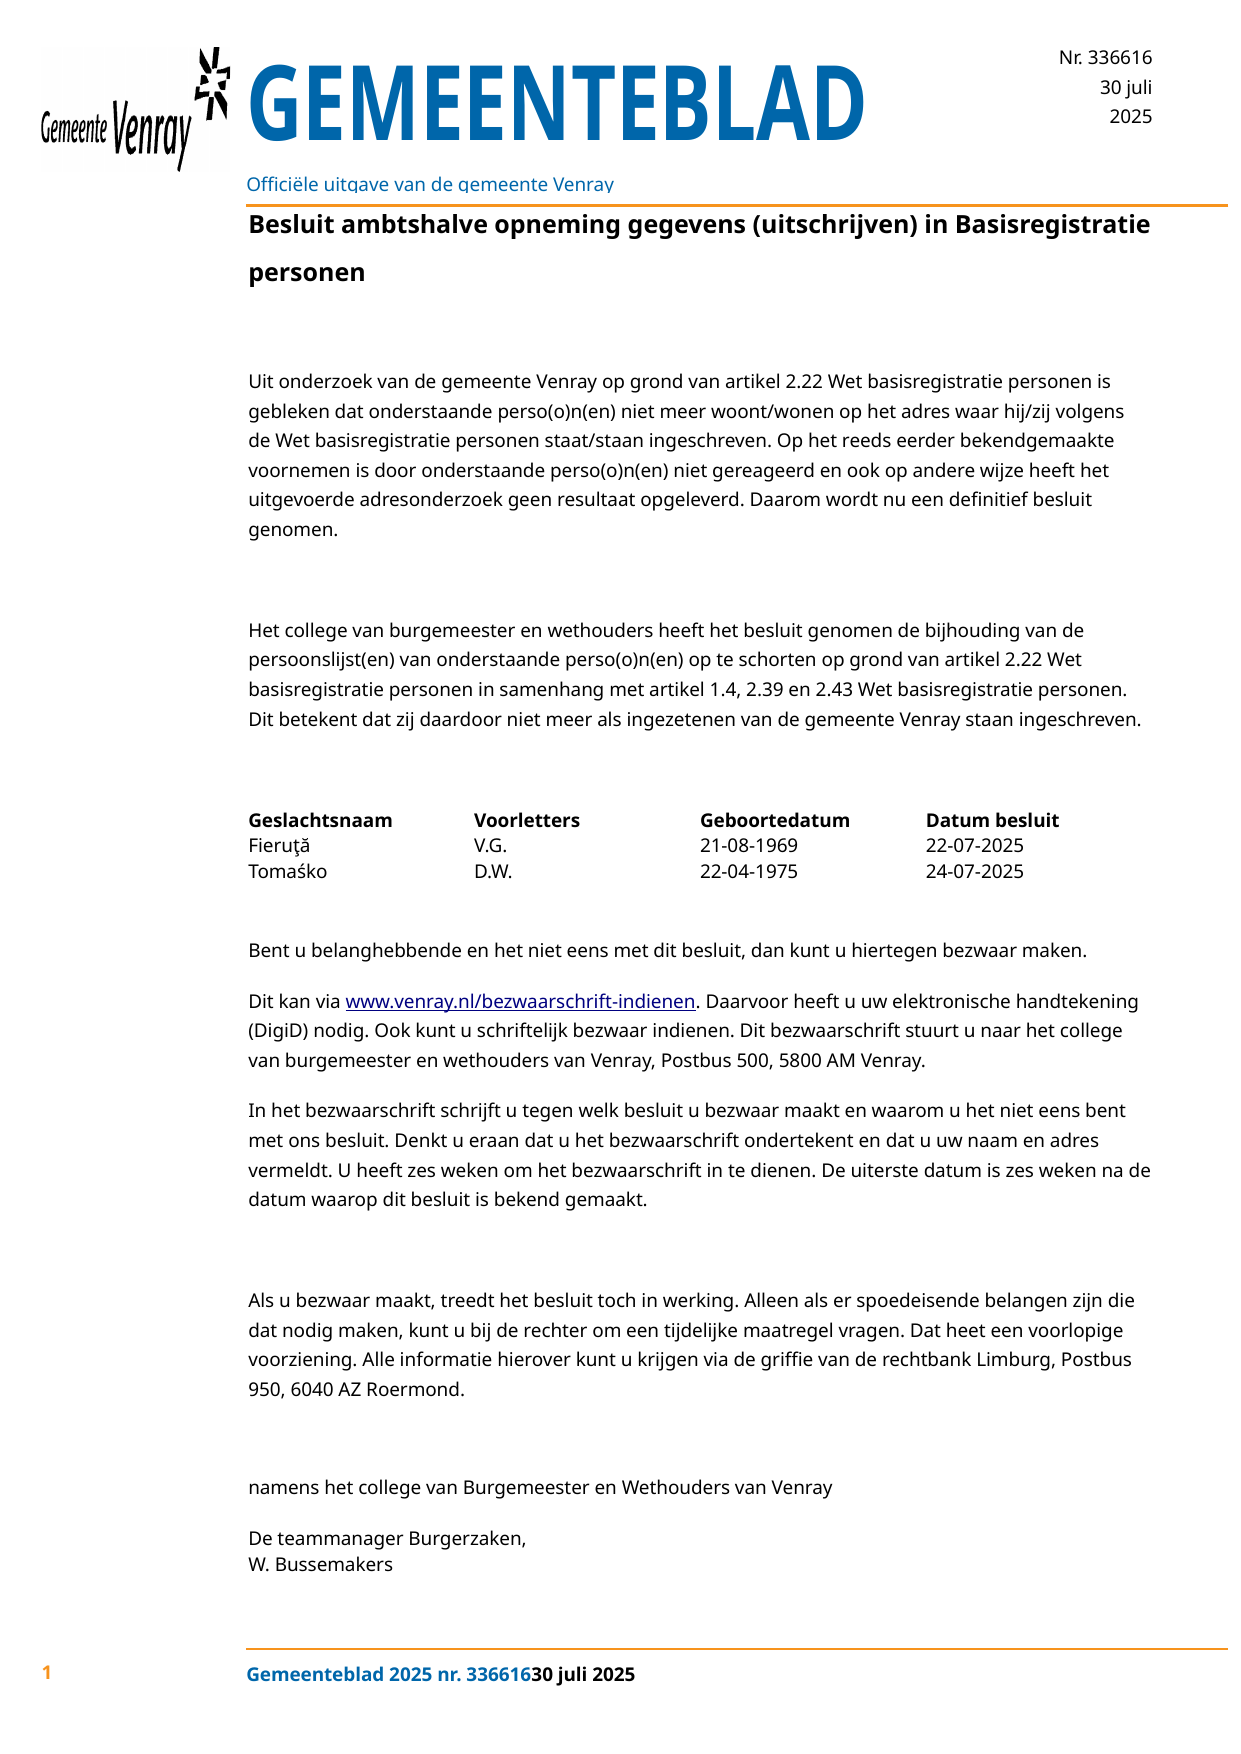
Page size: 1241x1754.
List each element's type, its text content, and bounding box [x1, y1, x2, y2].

table_header Geboortedatum [700, 807, 926, 832]
table_header Geslachtsnaam [248, 807, 474, 832]
table_header Voorletters [474, 807, 700, 832]
table_cell 22-07-2025 [926, 833, 1152, 858]
table_cell V.G. [474, 833, 700, 858]
text Uit onderzoek van de gemeente Venray op grond van artikel 2.22 Wet basisregistratie personen is gebleken dat onderstaande perso(o)n(en) niet meer woont/wonen op het adres waar hij/zij volgens de Wet basisregistratie personen staat/staan ingeschreven. Op het reeds eerder bekendgemaakte voornemen is door onderstaande perso(o)n(en) niet gereageerd en ook op andere wijze heeft het uitgevoerde adresonderzoek geen resultaat opgeleverd. Daarom wordt nu een definitief besluit genomen. [248, 368, 1152, 542]
text Besluit ambtshalve opneming gegevens (uitschrijven) in Basisregistratie personen [248, 207, 1152, 288]
text W. Bussemakers [248, 1551, 1152, 1577]
text Dit kan via www.venray.nl/bezwaarschrift-indienen. Daarvoor heeft u uw elektronische handtekening (DigiD) nodig. Ook kunt u schriftelijk bezwaar indienen. Dit bezwaarschrift stuurt u naar het college van burgemeester en wethouders van Venray, Postbus 500, 5800 AM Venray. [248, 988, 1152, 1073]
text De teammanager Burgerzaken, [248, 1526, 1152, 1551]
text Het college van burgemeester en wethouders heeft het besluit genomen de bijhouding van de persoonslijst(en) van onderstaande perso(o)n(en) op te schorten op grond van artikel 2.22 Wet basisregistratie personen in samenhang met artikel 1.4, 2.39 en 2.43 Wet basisregistratie personen. Dit betekent dat zij daardoor niet meer als ingezetenen van de gemeente Venray staan ingeschreven. [248, 617, 1152, 732]
text namens het college van Burgemeester en Wethouders van Venray [248, 1474, 1152, 1500]
text Als u bezwaar maakt, treedt het besluit toch in werking. Alleen als er spoedeisende belangen zijn die dat nodig maken, kunt u bij de rechter om een tijdelijke maatregel vragen. Dat heet een voorlopige voorziening. Alle informatie hierover kunt u krijgen via de griffie van de rechtbank Limburg, Postbus 950, 6040 AZ Roermond. [248, 1287, 1152, 1402]
table_cell 24-07-2025 [926, 858, 1152, 884]
table_header Datum besluit [926, 807, 1152, 832]
text Bent u belanghebbende en het niet eens met dit besluit, dan kunt u hiertegen bezwaar maken. [248, 938, 1152, 963]
table_cell 22-04-1975 [700, 858, 926, 884]
picture [41, 47, 231, 172]
table_cell Tomaśko [248, 858, 474, 884]
table_cell D.W. [474, 858, 700, 884]
text In het bezwaarschrift schrijft u tegen welk besluit u bezwaar maakt en waarom u het niet eens bent met ons besluit. Denkt u eraan dat u het bezwaarschrift ondertekent en dat u uw naam en adres vermeldt. U heeft zes weken om het bezwaarschrift in te dienen. De uiterste datum is zes weken na de datum waarop dit besluit is bekend gemaakt. [248, 1098, 1152, 1212]
table_cell Fieruţă [248, 833, 474, 858]
table_cell 21-08-1969 [700, 833, 926, 858]
